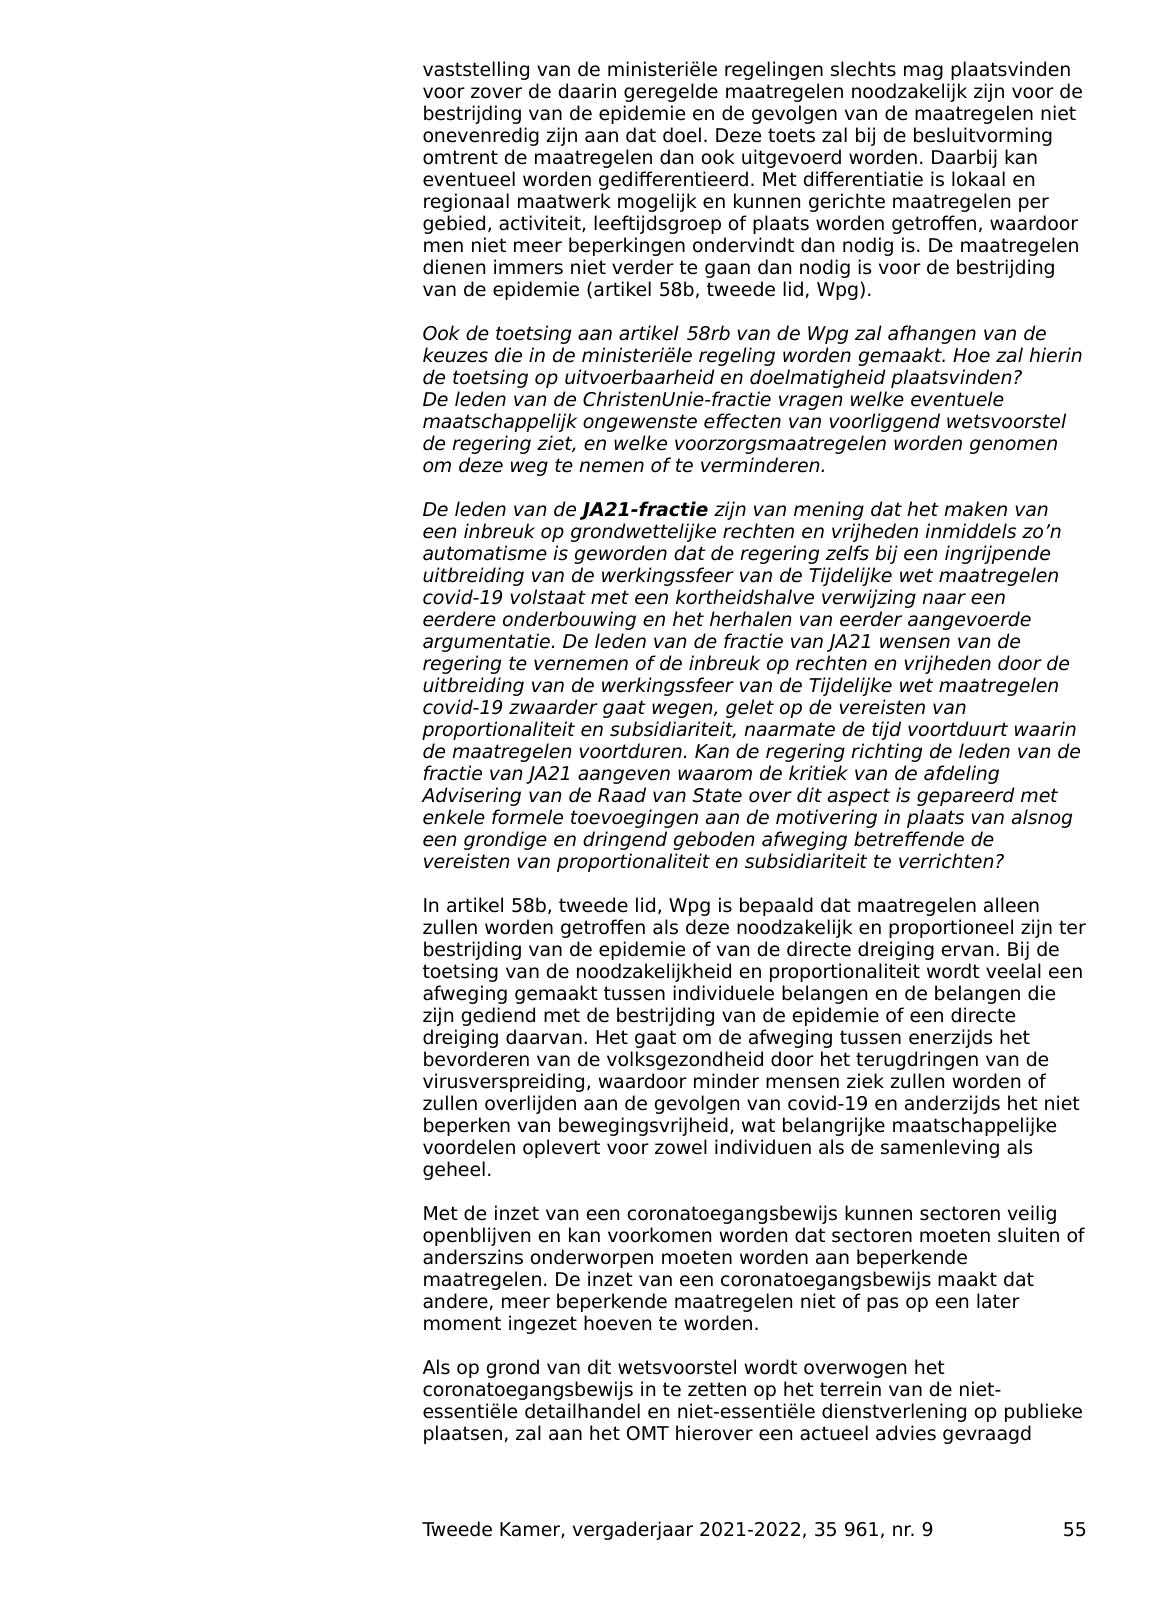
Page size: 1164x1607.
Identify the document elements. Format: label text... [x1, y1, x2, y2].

text Ook de toetsing aan artikel 58rb van de Wpg zal afhangen van de keuzes die in de ministeriële regeling worden gemaakt. Hoe zal hierin de toetsing op uitvoerbaarheid en doelmatigheid plaatsvinden? [422, 323, 1087, 389]
text vaststelling van de ministeriële regelingen slechts mag plaatsvinden voor zover de daarin geregelde maatregelen noodzakelijk zijn voor de bestrijding van de epidemie en de gevolgen van de maatregelen niet onevenredig zijn aan dat doel. Deze toets zal bij de besluitvorming omtrent de maatregelen dan ook uitgevoerd worden. Daarbij kan eventueel worden gedifferentieerd. Met differentiatie is lokaal en regionaal maatwerk mogelijk en kunnen gerichte maatregelen per gebied, activiteit, leeftijdsgroep of plaats worden getroffen, waardoor men niet meer beperkingen ondervindt dan nodig is. De maatregelen dienen immers niet verder te gaan dan nodig is voor de bestrijding van de epidemie (artikel 58b, tweede lid, Wpg). [422, 59, 1087, 301]
text In artikel 58b, tweede lid, Wpg is bepaald dat maatregelen alleen zullen worden getroffen als deze noodzakelijk en proportioneel zijn ter bestrijding van de epidemie of van de directe dreiging ervan. Bij de toetsing van de noodzakelijkheid en proportionaliteit wordt veelal een afweging gemaakt tussen individuele belangen en de belangen die zijn gediend met de bestrijding van de epidemie of een directe dreiging daarvan. Het gaat om de afweging tussen enerzijds het bevorderen van de volksgezondheid door het terugdringen van de virusverspreiding, waardoor minder mensen ziek zullen worden of zullen overlijden aan de gevolgen van covid-19 en anderzijds het niet beperken van bewegingsvrijheid, wat belangrijke maatschappelijke voordelen oplevert voor zowel individuen als de samenleving als geheel. [422, 895, 1087, 1181]
text De leden van de ChristenUnie-fractie vragen welke eventuele maatschappelijk ongewenste effecten van voorliggend wetsvoorstel de regering ziet, en welke voorzorgsmaatregelen worden genomen om deze weg te nemen of te verminderen. [422, 389, 1087, 477]
text De leden van de JA21-fractie zijn van mening dat het maken van een inbreuk op grondwettelijke rechten en vrijheden inmiddels zo’n automatisme is geworden dat de regering zelfs bij een ingrijpende uitbreiding van de werkingssfeer van de Tijdelijke wet maatregelen covid-19 volstaat met een kortheidshalve verwijzing naar een eerdere onderbouwing en het herhalen van eerder aangevoerde argumentatie. De leden van de fractie van JA21 wensen van de regering te vernemen of de inbreuk op rechten en vrijheden door de uitbreiding van de werkingssfeer van de Tijdelijke wet maatregelen covid-19 zwaarder gaat wegen, gelet op de vereisten van proportionaliteit en subsidiariteit, naarmate de tijd voortduurt waarin de maatregelen voortduren. Kan de regering richting de leden van de fractie van JA21 aangeven waarom de kritiek van de afdeling Advisering van de Raad van State over dit aspect is gepareerd met enkele formele toevoegingen aan de motivering in plaats van alsnog een grondige en dringend geboden afweging betreffende de vereisten van proportionaliteit en subsidiariteit te verrichten? [422, 499, 1087, 873]
text Met de inzet van een coronatoegangsbewijs kunnen sectoren veilig openblijven en kan voorkomen worden dat sectoren moeten sluiten of anderszins onderworpen moeten worden aan beperkende maatregelen. De inzet van een coronatoegangsbewijs maakt dat andere, meer beperkende maatregelen niet of pas op een later moment ingezet hoeven te worden. [422, 1203, 1087, 1335]
text Als op grond van dit wetsvoorstel wordt overwogen het coronatoegangsbewijs in te zetten op het terrein van de niet-essentiële detailhandel en niet-essentiële dienstverlening op publieke plaatsen, zal aan het OMT hierover een actueel advies gevraagd [422, 1357, 1087, 1445]
